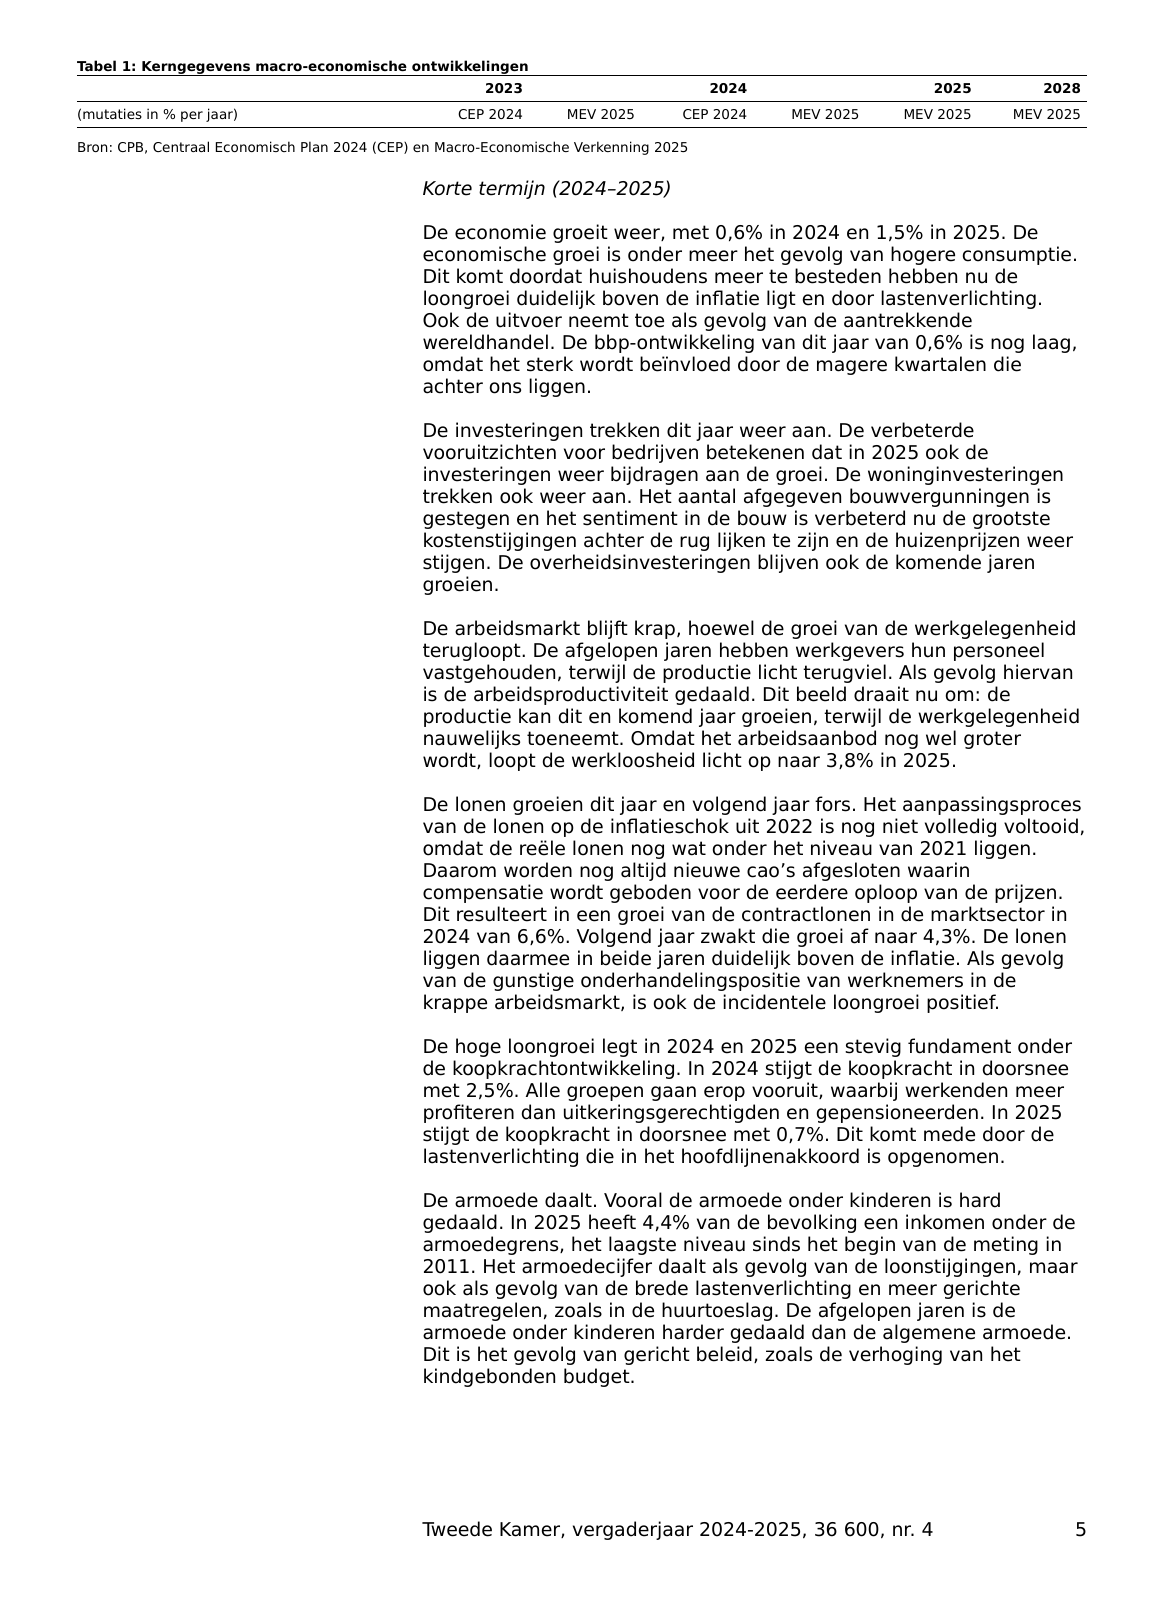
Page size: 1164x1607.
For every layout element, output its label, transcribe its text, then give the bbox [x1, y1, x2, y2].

table_cell 2025 [865, 76, 977, 101]
text De hoge loongroei legt in 2024 en 2025 een stevig fundament onder de koopkrachtontwikkeling. In 2024 stijgt de koopkracht in doorsnee met 2,5%. Alle groepen gaan erop vooruit, waarbij werkenden meer profiteren dan uitkeringsgerechtigden en gepensioneerden. In 2025 stijgt de koopkracht in doorsnee met 0,7%. Dit komt mede door de lastenverlichting die in het hoofdlijnenakkoord is opgenomen. [422, 1036, 1087, 1168]
table_cell [529, 76, 641, 101]
text De economie groeit weer, met 0,6% in 2024 en 1,5% in 2025. De economische groei is onder meer het gevolg van hogere consumptie. Dit komt doordat huishoudens meer te besteden hebben nu de loongroei duidelijk boven de inflatie ligt en door lastenverlichting. Ook de uitvoer neemt toe als gevolg van de aantrekkende wereldhandel. De bbp-ontwikkeling van dit jaar van 0,6% is nog laag, omdat het sterk wordt beïnvloed door de magere kwartalen die achter ons liggen. [422, 222, 1087, 398]
table_cell [77, 76, 416, 101]
text De arbeidsmarkt blijft krap, hoewel de groei van de werkgelegenheid terugloopt. De afgelopen jaren hebben werkgevers hun personeel vastgehouden, terwijl de productie licht terugviel. Als gevolg hiervan is de arbeidsproductiviteit gedaald. Dit beeld draait nu om: de productie kan dit en komend jaar groeien, terwijl de werkgelegenheid nauwelijks toeneemt. Omdat het arbeidsaanbod nog wel groter wordt, loopt de werkloosheid licht op naar 3,8% in 2025. [422, 618, 1087, 772]
table_cell 2028 [977, 76, 1087, 101]
table_cell (mutaties in % per jaar) [77, 102, 416, 127]
table_header Tabel 1: Kerngegevens macro-economische ontwikkelingen [77, 59, 1087, 75]
table_cell MEV 2025 [865, 102, 977, 127]
table_cell MEV 2025 [977, 102, 1087, 127]
text De investeringen trekken dit jaar weer aan. De verbeterde vooruitzichten voor bedrijven betekenen dat in 2025 ook de investeringen weer bijdragen aan de groei. De woninginvesteringen trekken ook weer aan. Het aantal afgegeven bouwvergunningen is gestegen en het sentiment in de bouw is verbeterd nu de grootste kostenstijgingen achter de rug lijken te zijn en de huizenprijzen weer stijgen. De overheidsinvesteringen blijven ook de komende jaren groeien. [422, 420, 1087, 596]
text De lonen groeien dit jaar en volgend jaar fors. Het aanpassingsproces van de lonen op de inflatieschok uit 2022 is nog niet volledig voltooid, omdat de reële lonen nog wat onder het niveau van 2021 liggen. Daarom worden nog altijd nieuwe cao’s afgesloten waarin compensatie wordt geboden voor de eerdere oploop van de prijzen. Dit resulteert in een groei van de contractlonen in de marktsector in 2024 van 6,6%. Volgend jaar zwakt die groei af naar 4,3%. De lonen liggen daarmee in beide jaren duidelijk boven de inflatie. Als gevolg van de gunstige onderhandelingspositie van werknemers in de krappe arbeidsmarkt, is ook de incidentele loongroei positief. [422, 794, 1087, 1014]
table_cell CEP 2024 [641, 102, 753, 127]
subtitle Korte termijn (2024–2025) [422, 178, 1087, 200]
table_cell CEP 2024 [416, 102, 528, 127]
table_cell MEV 2025 [529, 102, 641, 127]
table_cell 2024 [641, 76, 753, 101]
table_cell 2023 [416, 76, 528, 101]
table_cell [753, 76, 865, 101]
table_cell Bron: CPB, Centraal Economisch Plan 2024 (CEP) en Macro-Economische Verkenning 2025 [77, 128, 1087, 156]
text De armoede daalt. Vooral de armoede onder kinderen is hard gedaald. In 2025 heeft 4,4% van de bevolking een inkomen onder de armoedegrens, het laagste niveau sinds het begin van de meting in 2011. Het armoedecijfer daalt als gevolg van de loonstijgingen, maar ook als gevolg van de brede lastenverlichting en meer gerichte maatregelen, zoals in de huurtoeslag. De afgelopen jaren is de armoede onder kinderen harder gedaald dan de algemene armoede. Dit is het gevolg van gericht beleid, zoals de verhoging van het kindgebonden budget. [422, 1190, 1087, 1388]
table_cell MEV 2025 [753, 102, 865, 127]
